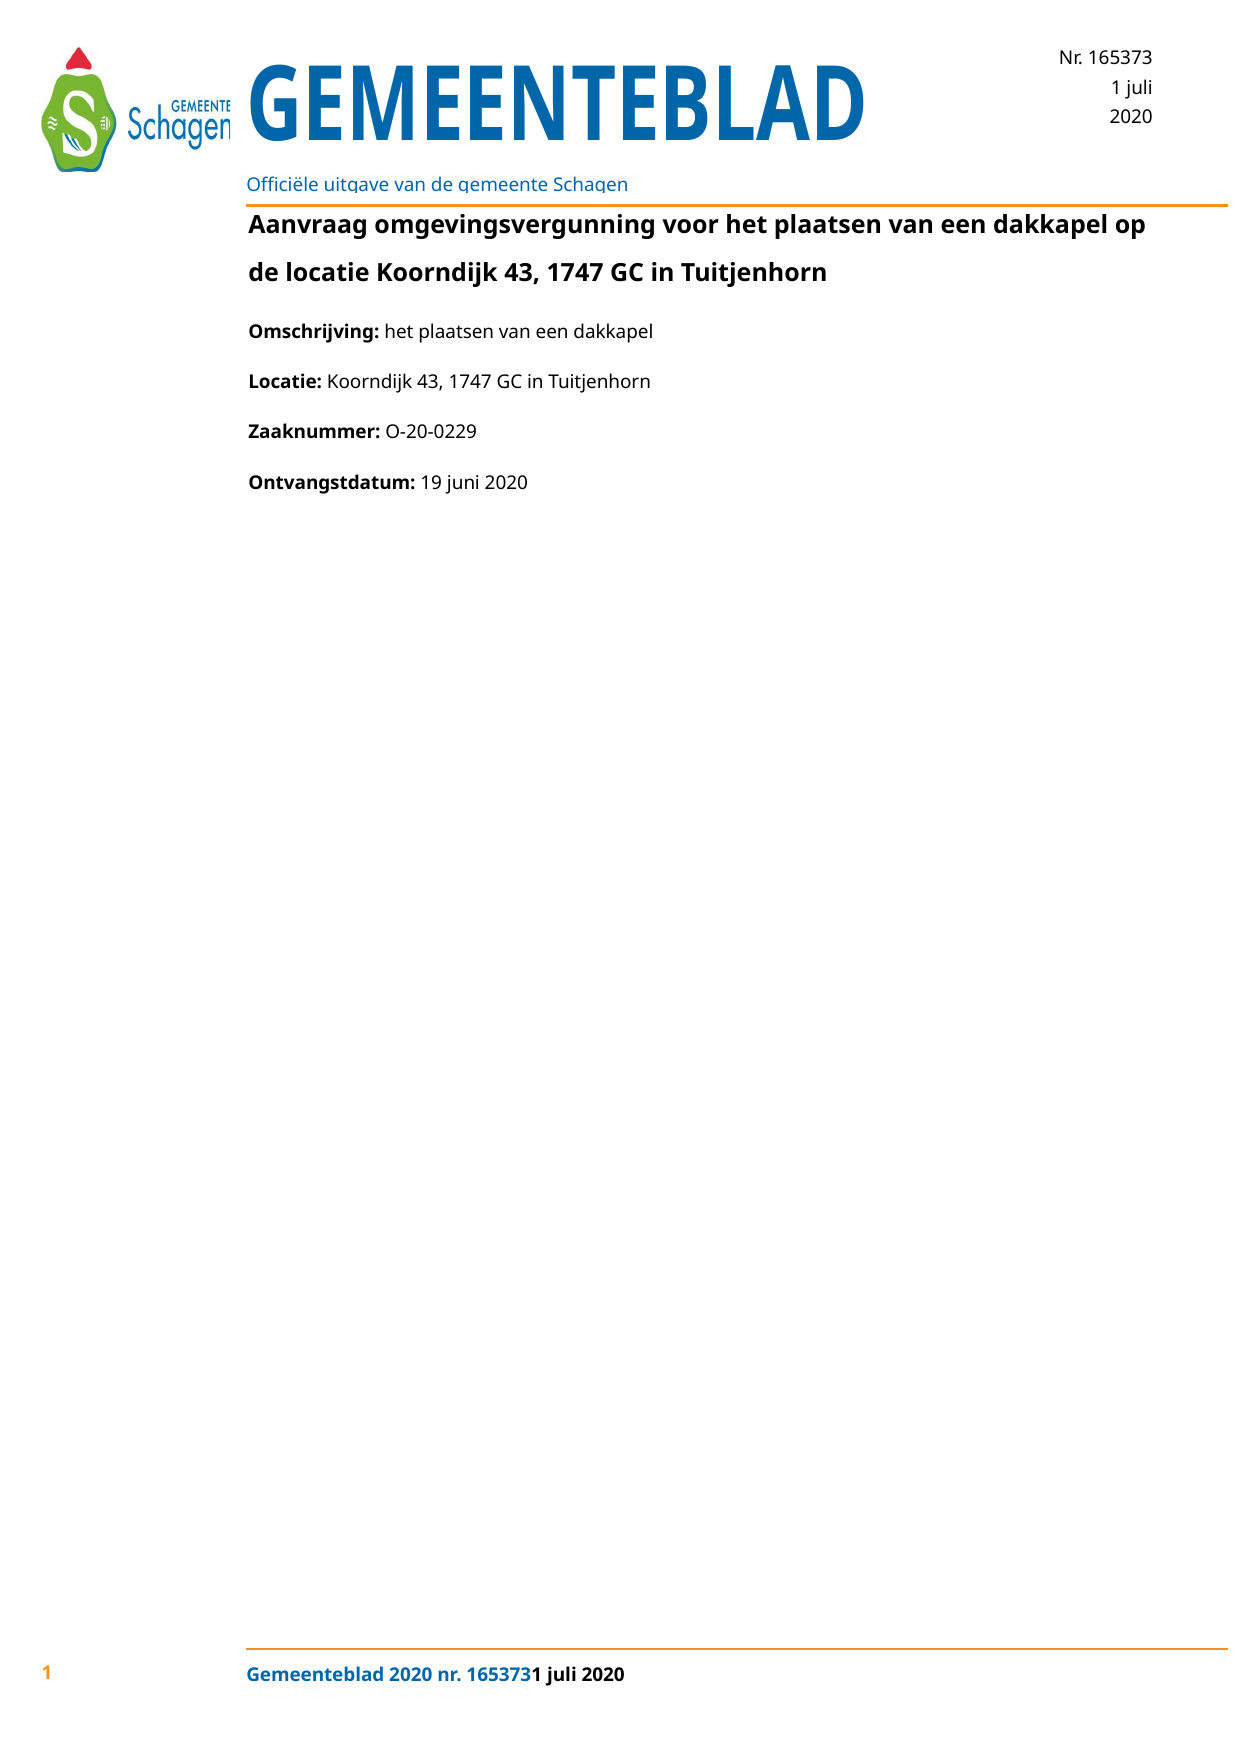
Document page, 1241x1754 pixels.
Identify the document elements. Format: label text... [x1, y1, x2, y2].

text Locatie: Koorndijk 43, 1747 GC in Tuitjenhorn [248, 368, 1152, 394]
text Aanvraag omgevingsvergunning voor het plaatsen van een dakkapel op de locatie Koorndijk 43, 1747 GC in Tuitjenhorn [248, 207, 1152, 288]
text Zaaknummer: O-20-0229 [248, 419, 1152, 444]
text Ontvangstdatum: 19 juni 2020 [248, 469, 1152, 495]
picture [41, 47, 231, 172]
text Omschrijving: het plaatsen van een dakkapel [248, 318, 1152, 344]
